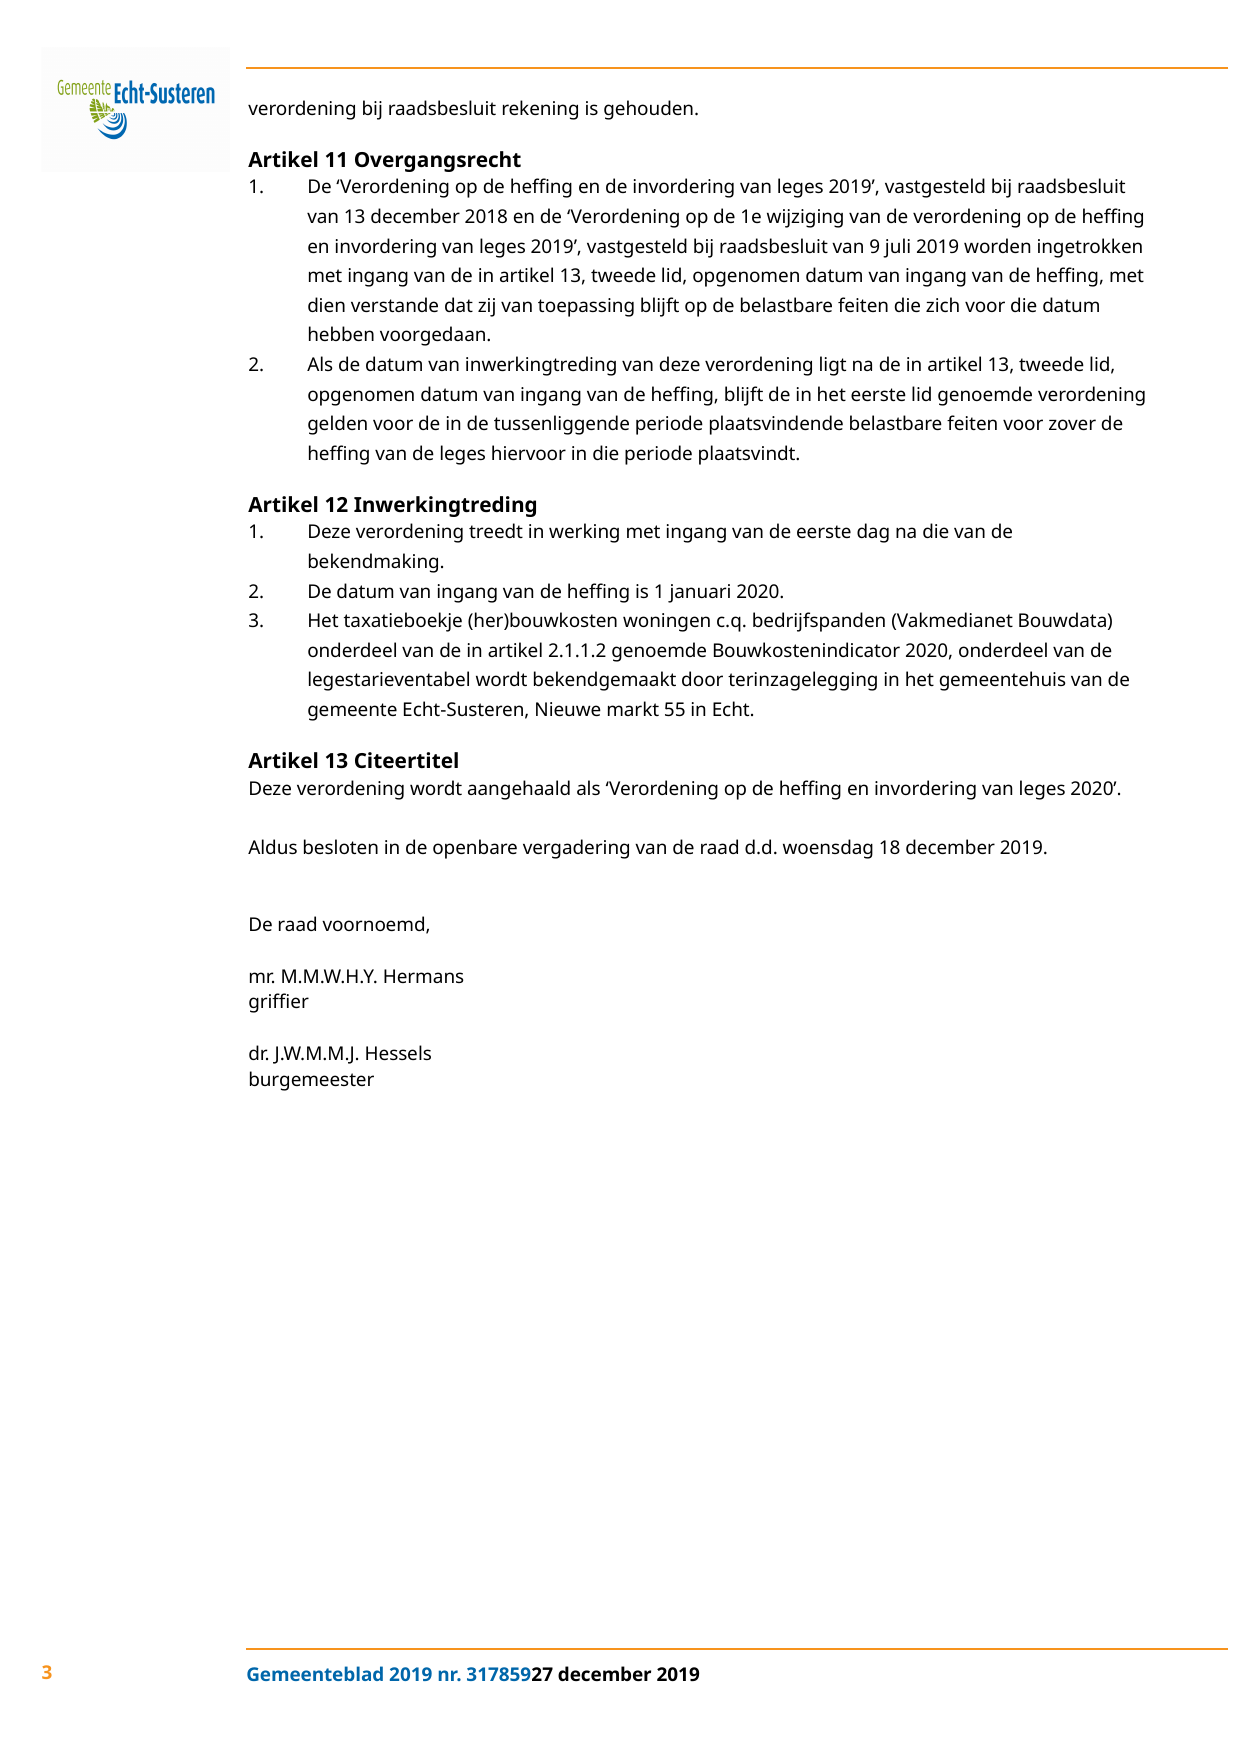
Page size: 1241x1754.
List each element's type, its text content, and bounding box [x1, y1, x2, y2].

text Artikel 12 Inwerkingtreding [248, 490, 1152, 519]
text griffier [248, 989, 1152, 1014]
picture [41, 47, 231, 172]
text Aldus besloten in de openbare vergadering van de raad d.d. woensdag 18 december 2019. [248, 834, 1152, 860]
text dr. J.W.M.M.J. Hessels [248, 1040, 1152, 1066]
text burgemeester [248, 1066, 1152, 1092]
list Deze verordening treedt in werking met ingang van de eerste dag na die van de bekendmaking. [248, 519, 1152, 574]
list De ‘Verordening op de heffing en de invordering van leges 2019’, vastgesteld bij raadsbesluit van 13 december 2018 en de ‘Verordening op de 1e wijziging van de verordening op de heffing en invordering van leges 2019’, vastgesteld bij raadsbesluit van 9 juli 2019 worden ingetrokken met ingang van de in artikel 13, tweede lid, opgenomen datum van ingang van de heffing, met dien verstande dat zij van toepassing blijft op de belastbare feiten die zich voor die datum hebben voorgedaan. [248, 174, 1152, 347]
list Het taxatieboekje (her)bouwkosten woningen c.q. bedrijfspanden (Vakmedianet Bouwdata) onderdeel van de in artikel 2.1.1.2 genoemde Bouwkostenindicator 2020, onderdeel van de legestarieventabel wordt bekendgemaakt door terinzagelegging in het gemeentehuis van de gemeente Echt-Susteren, Nieuwe markt 55 in Echt. [248, 607, 1152, 722]
text Deze verordening wordt aangehaald als ‘Verordening op de heffing en invordering van leges 2020’. [248, 775, 1152, 801]
list Als de datum van inwerkingtreding van deze verordening ligt na de in artikel 13, tweede lid, opgenomen datum van ingang van de heffing, blijft de in het eerste lid genoemde verordening gelden voor de in de tussenliggende periode plaatsvindende belastbare feiten voor zover de heffing van de leges hiervoor in die periode plaatsvindt. [248, 351, 1152, 466]
text verordening bij raadsbesluit rekening is gehouden. [248, 95, 1152, 121]
text mr. M.M.W.H.Y. Hermans [248, 963, 1152, 989]
text Artikel 13 Citeertitel [248, 747, 1152, 775]
text Artikel 11 Overgangsrecht [248, 145, 1152, 174]
text De raad voornoemd, [248, 911, 1152, 937]
list De datum van ingang van de heffing is 1 januari 2020. [248, 578, 1152, 604]
